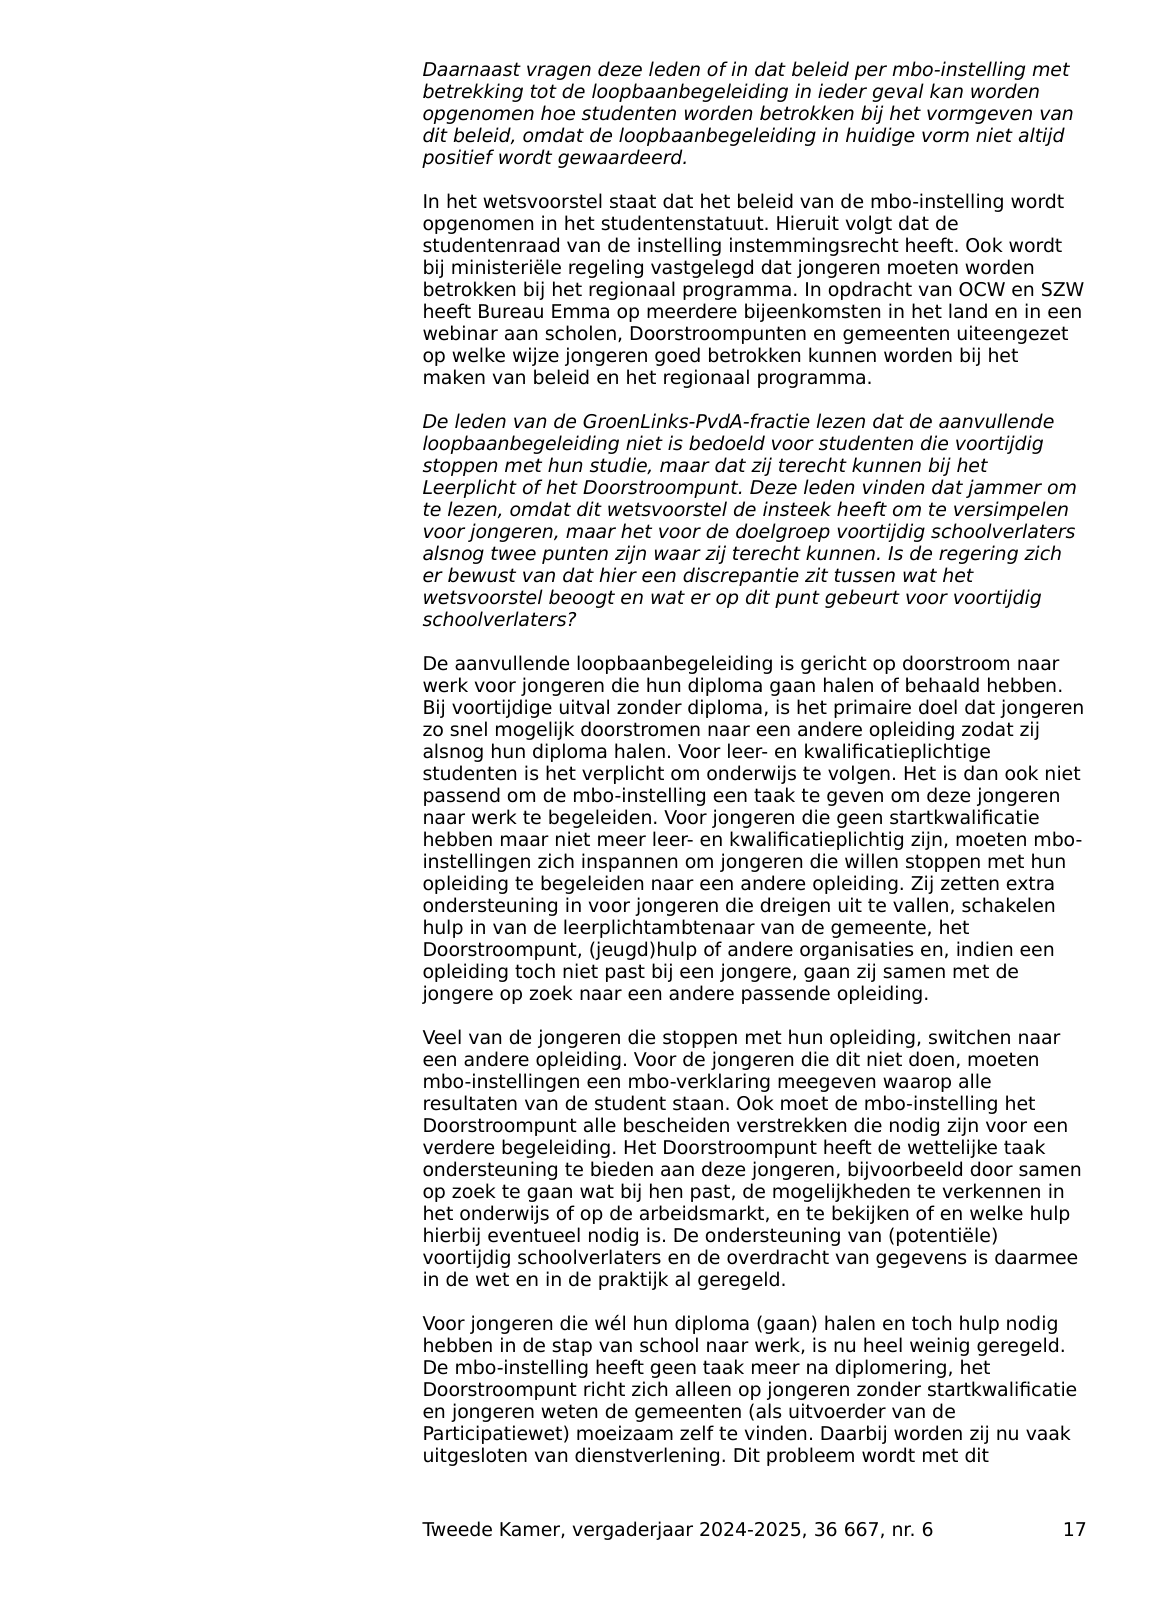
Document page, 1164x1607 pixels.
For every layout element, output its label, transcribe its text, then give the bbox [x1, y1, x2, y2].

text Voor jongeren die wél hun diploma (gaan) halen en toch hulp nodig hebben in de stap van school naar werk, is nu heel weinig geregeld. De mbo-instelling heeft geen taak meer na diplomering, het Doorstroompunt richt zich alleen op jongeren zonder startkwalificatie en jongeren weten de gemeenten (als uitvoerder van de Participatiewet) moeizaam zelf te vinden. Daarbij worden zij nu vaak uitgesloten van dienstverlening. Dit probleem wordt met dit [422, 1313, 1087, 1467]
text De leden van de GroenLinks-PvdA-fractie lezen dat de aanvullende loopbaanbegeleiding niet is bedoeld voor studenten die voortijdig stoppen met hun studie, maar dat zij terecht kunnen bij het Leerplicht of het Doorstroompunt. Deze leden vinden dat jammer om te lezen, omdat dit wetsvoorstel de insteek heeft om te versimpelen voor jongeren, maar het voor de doelgroep voortijdig schoolverlaters alsnog twee punten zijn waar zij terecht kunnen. Is de regering zich er bewust van dat hier een discrepantie zit tussen wat het wetsvoorstel beoogt en wat er op dit punt gebeurt voor voortijdig schoolverlaters? [422, 411, 1087, 631]
text De aanvullende loopbaanbegeleiding is gericht op doorstroom naar werk voor jongeren die hun diploma gaan halen of behaald hebben. Bij voortijdige uitval zonder diploma, is het primaire doel dat jongeren zo snel mogelijk doorstromen naar een andere opleiding zodat zij alsnog hun diploma halen. Voor leer- en kwalificatieplichtige studenten is het verplicht om onderwijs te volgen. Het is dan ook niet passend om de mbo-instelling een taak te geven om deze jongeren naar werk te begeleiden. Voor jongeren die geen startkwalificatie hebben maar niet meer leer- en kwalificatieplichtig zijn, moeten mbo-instellingen zich inspannen om jongeren die willen stoppen met hun opleiding te begeleiden naar een andere opleiding. Zij zetten extra ondersteuning in voor jongeren die dreigen uit te vallen, schakelen hulp in van de leerplichtambtenaar van de gemeente, het Doorstroompunt, (jeugd)hulp of andere organisaties en, indien een opleiding toch niet past bij een jongere, gaan zij samen met de jongere op zoek naar een andere passende opleiding. [422, 653, 1087, 1005]
text In het wetsvoorstel staat dat het beleid van de mbo-instelling wordt opgenomen in het studentenstatuut. Hieruit volgt dat de studentenraad van de instelling instemmingsrecht heeft. Ook wordt bij ministeriële regeling vastgelegd dat jongeren moeten worden betrokken bij het regionaal programma. In opdracht van OCW en SZW heeft Bureau Emma op meerdere bijeenkomsten in het land en in een webinar aan scholen, Doorstroompunten en gemeenten uiteengezet op welke wijze jongeren goed betrokken kunnen worden bij het maken van beleid en het regionaal programma. [422, 191, 1087, 389]
text Veel van de jongeren die stoppen met hun opleiding, switchen naar een andere opleiding. Voor de jongeren die dit niet doen, moeten mbo-instellingen een mbo-verklaring meegeven waarop alle resultaten van de student staan. Ook moet de mbo-instelling het Doorstroompunt alle bescheiden verstrekken die nodig zijn voor een verdere begeleiding. Het Doorstroompunt heeft de wettelijke taak ondersteuning te bieden aan deze jongeren, bijvoorbeeld door samen op zoek te gaan wat bij hen past, de mogelijkheden te verkennen in het onderwijs of op de arbeidsmarkt, en te bekijken of en welke hulp hierbij eventueel nodig is. De ondersteuning van (potentiële) voortijdig schoolverlaters en de overdracht van gegevens is daarmee in de wet en in de praktijk al geregeld. [422, 1027, 1087, 1291]
text Daarnaast vragen deze leden of in dat beleid per mbo-instelling met betrekking tot de loopbaanbegeleiding in ieder geval kan worden opgenomen hoe studenten worden betrokken bij het vormgeven van dit beleid, omdat de loopbaanbegeleiding in huidige vorm niet altijd positief wordt gewaardeerd. [422, 59, 1087, 169]
